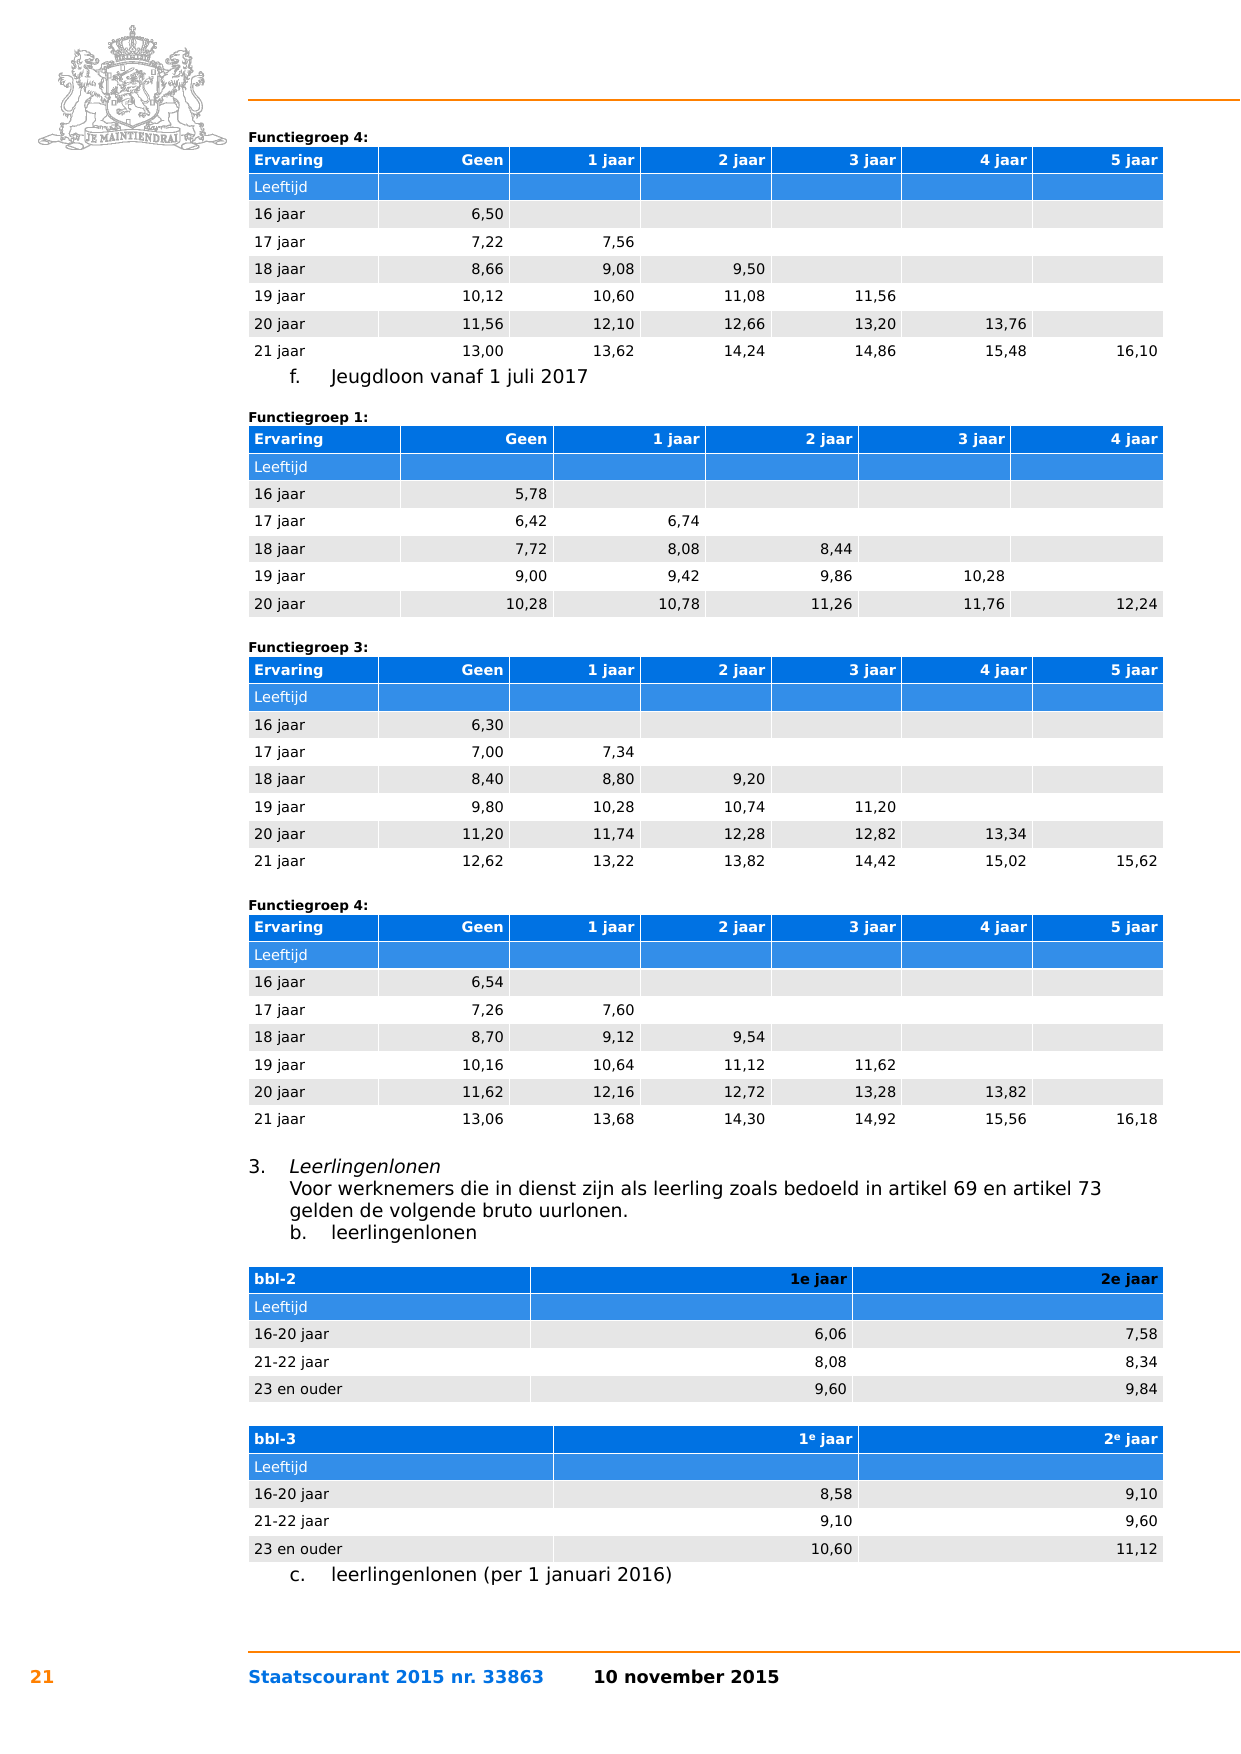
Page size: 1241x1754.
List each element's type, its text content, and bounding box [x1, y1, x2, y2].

table_cell [1011, 536, 1163, 562]
table_cell Ervaring [249, 657, 378, 683]
table_cell 11,76 [859, 591, 1010, 617]
table_cell [1033, 256, 1163, 283]
table_cell 17 jaar [249, 997, 378, 1023]
table_cell [902, 794, 1032, 820]
table_cell [379, 174, 509, 200]
table_cell [641, 942, 771, 968]
table_header bbl-2 [249, 1267, 530, 1293]
table_cell 17 jaar [249, 229, 378, 255]
table_cell [641, 229, 771, 255]
table_cell [1033, 229, 1163, 255]
table_cell 2 jaar [641, 657, 771, 683]
table_cell [772, 997, 901, 1023]
table_cell [510, 970, 640, 996]
table_cell [772, 684, 901, 711]
table_cell 9,10 [859, 1481, 1163, 1508]
table_cell 1 jaar [510, 657, 640, 683]
table_cell 9,50 [641, 256, 771, 283]
table_cell 23 en ouder [249, 1536, 553, 1562]
table_cell 21 jaar [249, 849, 378, 875]
table_cell [772, 229, 901, 255]
table_cell [1033, 201, 1163, 228]
table_cell [1033, 1024, 1163, 1051]
table_cell 9,84 [853, 1376, 1163, 1402]
table_cell 21 jaar [249, 1106, 378, 1133]
table_cell 13,82 [902, 1079, 1032, 1105]
table_header Functiegroep 4: [248, 898, 1163, 914]
table_cell 4 jaar [902, 657, 1032, 683]
table_cell 12,66 [641, 311, 771, 337]
table_cell [641, 174, 771, 200]
table_cell 5 jaar [1033, 915, 1163, 941]
table_cell 8,80 [510, 766, 640, 793]
table_cell 2 jaar [641, 915, 771, 941]
table_cell Ervaring [249, 426, 400, 453]
table_cell Leeftijd [249, 1454, 553, 1480]
table_cell 16 jaar [249, 970, 378, 996]
table_cell Geen [379, 147, 509, 173]
table_cell 7,26 [379, 997, 509, 1023]
table_header 1e jaar [554, 1426, 858, 1453]
table_cell Ervaring [249, 147, 378, 173]
table_cell 9,00 [401, 564, 553, 590]
table_cell 13,28 [772, 1079, 901, 1105]
text 3. Leerlingenlonen [248, 1156, 1163, 1178]
table_cell 13,34 [902, 821, 1032, 848]
table_cell 16 jaar [249, 481, 400, 508]
table_cell 19 jaar [249, 1052, 378, 1078]
text Voor werknemers die in dienst zijn als leerling zoals bedoeld in artikel 69 en artikel 73 gelden de volgende bruto uurlonen. [289, 1178, 1163, 1222]
table_cell 19 jaar [249, 794, 378, 820]
table_cell 8,44 [706, 536, 858, 562]
table_cell Leeftijd [249, 174, 378, 200]
table_cell 14,30 [641, 1106, 771, 1133]
table_cell 9,08 [510, 256, 640, 283]
table_cell [772, 942, 901, 968]
table_cell 10,60 [510, 284, 640, 310]
table_cell 9,80 [379, 794, 509, 820]
table_cell 20 jaar [249, 591, 400, 617]
table_cell [1033, 284, 1163, 310]
table_cell 8,08 [531, 1349, 852, 1375]
table_cell [510, 942, 640, 968]
text f. Jeugdloon vanaf 1 juli 2017 [289, 366, 1163, 388]
table_cell [859, 1454, 1163, 1480]
table_cell 1 jaar [510, 915, 640, 941]
table_cell 7,56 [510, 229, 640, 255]
table_cell 10,74 [641, 794, 771, 820]
table_cell 1 jaar [510, 147, 640, 173]
table_cell 11,12 [859, 1536, 1163, 1562]
table_cell [902, 997, 1032, 1023]
table_cell 17 jaar [249, 509, 400, 535]
table_cell 6,30 [379, 712, 509, 738]
table_cell [1033, 174, 1163, 200]
table_cell 7,60 [510, 997, 640, 1023]
table_cell 7,00 [379, 739, 509, 765]
table_cell 2 jaar [706, 426, 858, 453]
table_cell 10,28 [401, 591, 553, 617]
table_cell 18 jaar [249, 256, 378, 283]
table_cell [1033, 1079, 1163, 1105]
table_cell [1033, 684, 1163, 711]
table_cell [859, 536, 1010, 562]
table_cell 11,20 [379, 821, 509, 848]
table_cell [772, 739, 901, 765]
table_cell [1033, 997, 1163, 1023]
table_cell [641, 739, 771, 765]
table_cell [772, 1024, 901, 1051]
table_cell 10,28 [859, 564, 1010, 590]
table_cell 10,78 [554, 591, 705, 617]
table_cell [772, 256, 901, 283]
table_cell [902, 284, 1032, 310]
table_cell 9,54 [641, 1024, 771, 1051]
table_cell 4 jaar [902, 147, 1032, 173]
table_cell 9,60 [531, 1376, 852, 1402]
table_cell 15,48 [902, 339, 1032, 365]
table_cell 3 jaar [859, 426, 1010, 453]
table_cell [1011, 454, 1163, 480]
table_cell 16,18 [1033, 1106, 1163, 1133]
table_cell 3 jaar [772, 147, 901, 173]
table_cell 14,92 [772, 1106, 901, 1133]
table_header 2e jaar [853, 1267, 1163, 1293]
table_cell [902, 229, 1032, 255]
table_cell [641, 997, 771, 1023]
table_cell [859, 509, 1010, 535]
table_header 2e jaar [859, 1426, 1163, 1453]
table_cell 18 jaar [249, 536, 400, 562]
table_cell Leeftijd [249, 942, 378, 968]
table_cell [1011, 509, 1163, 535]
table_cell [706, 481, 858, 508]
table_cell [379, 684, 509, 711]
table_cell 16,10 [1033, 339, 1163, 365]
table_header 1e jaar [531, 1267, 852, 1293]
table_cell 11,62 [772, 1052, 901, 1078]
table_cell 12,10 [510, 311, 640, 337]
table_cell 8,58 [554, 1481, 858, 1508]
table_cell 4 jaar [902, 915, 1032, 941]
table_cell [859, 481, 1010, 508]
table_cell 11,56 [772, 284, 901, 310]
table_cell 16 jaar [249, 201, 378, 228]
table_cell 9,20 [641, 766, 771, 793]
text c. leerlingenlonen (per 1 januari 2016) [289, 1564, 1163, 1585]
table_cell [554, 454, 705, 480]
table_cell 11,62 [379, 1079, 509, 1105]
table_cell 12,62 [379, 849, 509, 875]
table_cell [902, 712, 1032, 738]
table_cell 4 jaar [1011, 426, 1163, 453]
table_cell [1033, 739, 1163, 765]
table_cell 15,02 [902, 849, 1032, 875]
table_cell [772, 174, 901, 200]
table_cell 14,86 [772, 339, 901, 365]
table_cell 13,62 [510, 339, 640, 365]
table_cell 8,66 [379, 256, 509, 283]
table_cell Ervaring [249, 915, 378, 941]
table_cell 8,34 [853, 1349, 1163, 1375]
table_cell Geen [379, 915, 509, 941]
table_cell [1033, 794, 1163, 820]
table_cell 13,22 [510, 849, 640, 875]
table_cell 16-20 jaar [249, 1321, 530, 1348]
table_cell 19 jaar [249, 284, 378, 310]
table_cell [902, 174, 1032, 200]
table_cell [853, 1294, 1163, 1320]
table_cell 23 en ouder [249, 1376, 530, 1402]
picture [38, 25, 227, 150]
table_cell 13,68 [510, 1106, 640, 1133]
table_cell 6,74 [554, 509, 705, 535]
table_cell 7,58 [853, 1321, 1163, 1348]
table_cell [510, 174, 640, 200]
table_cell 18 jaar [249, 1024, 378, 1051]
table_cell [902, 970, 1032, 996]
table_cell 9,42 [554, 564, 705, 590]
table_cell 13,76 [902, 311, 1032, 337]
table_cell [641, 970, 771, 996]
table_cell [554, 1454, 858, 1480]
table_cell Geen [401, 426, 553, 453]
table_cell 11,08 [641, 284, 771, 310]
table_cell 2 jaar [641, 147, 771, 173]
table_cell [902, 201, 1032, 228]
table_cell [401, 454, 553, 480]
table_cell 15,56 [902, 1106, 1032, 1133]
table_cell [902, 256, 1032, 283]
table_cell [1033, 712, 1163, 738]
table_cell 9,12 [510, 1024, 640, 1051]
table_cell 7,72 [401, 536, 553, 562]
table_cell 14,42 [772, 849, 901, 875]
table_header Functiegroep 3: [248, 640, 1163, 656]
table_cell 10,16 [379, 1052, 509, 1078]
table_cell 12,24 [1011, 591, 1163, 617]
table_cell 9,10 [554, 1509, 858, 1535]
table_cell 11,74 [510, 821, 640, 848]
table_cell 7,34 [510, 739, 640, 765]
table_cell 9,60 [859, 1509, 1163, 1535]
table_cell [1033, 1052, 1163, 1078]
table_cell [531, 1294, 852, 1320]
table_cell [902, 1024, 1032, 1051]
table_cell [1033, 821, 1163, 848]
table_cell Leeftijd [249, 454, 400, 480]
table_cell 13,20 [772, 311, 901, 337]
table_cell 11,20 [772, 794, 901, 820]
table_cell 13,82 [641, 849, 771, 875]
table_cell Leeftijd [249, 1294, 530, 1320]
table_cell 20 jaar [249, 1079, 378, 1105]
table_cell 8,40 [379, 766, 509, 793]
table_cell 21 jaar [249, 339, 378, 365]
table_cell [1033, 311, 1163, 337]
table_cell 10,60 [554, 1536, 858, 1562]
table_cell Geen [379, 657, 509, 683]
table_cell 16 jaar [249, 712, 378, 738]
table_cell 10,28 [510, 794, 640, 820]
table_cell 8,70 [379, 1024, 509, 1051]
table_cell 13,00 [379, 339, 509, 365]
table_cell 3 jaar [772, 657, 901, 683]
table_cell 11,26 [706, 591, 858, 617]
table_cell [1033, 766, 1163, 793]
table_cell 3 jaar [772, 915, 901, 941]
table_cell [859, 454, 1010, 480]
table_cell 16-20 jaar [249, 1481, 553, 1508]
table_header Functiegroep 4: [248, 130, 1163, 146]
table_cell 9,86 [706, 564, 858, 590]
table_cell [902, 766, 1032, 793]
table_cell 11,56 [379, 311, 509, 337]
table_cell 12,16 [510, 1079, 640, 1105]
table_cell 12,28 [641, 821, 771, 848]
table_cell 7,22 [379, 229, 509, 255]
table_cell [510, 684, 640, 711]
table_cell [641, 712, 771, 738]
table_cell 17 jaar [249, 739, 378, 765]
table_cell 18 jaar [249, 766, 378, 793]
table_cell 13,06 [379, 1106, 509, 1133]
table_cell [902, 684, 1032, 711]
table_cell 20 jaar [249, 311, 378, 337]
table_cell 5 jaar [1033, 147, 1163, 173]
table_header bbl-3 [249, 1426, 553, 1453]
table_cell 19 jaar [249, 564, 400, 590]
table_cell 15,62 [1033, 849, 1163, 875]
table_cell [641, 684, 771, 711]
table_cell 6,54 [379, 970, 509, 996]
table_cell [379, 942, 509, 968]
table_cell 5 jaar [1033, 657, 1163, 683]
table_cell [510, 712, 640, 738]
table_cell [554, 481, 705, 508]
text b. leerlingenlonen [289, 1222, 1163, 1244]
table_cell 8,08 [554, 536, 705, 562]
table_cell [706, 509, 858, 535]
table_cell Leeftijd [249, 684, 378, 711]
table_cell 12,72 [641, 1079, 771, 1105]
table_cell 1 jaar [554, 426, 705, 453]
table_cell 21-22 jaar [249, 1509, 553, 1535]
table_cell 11,12 [641, 1052, 771, 1078]
table_cell [1011, 564, 1163, 590]
table_cell [902, 942, 1032, 968]
table_cell 10,12 [379, 284, 509, 310]
table_cell 6,42 [401, 509, 553, 535]
table_cell [902, 739, 1032, 765]
table_cell [902, 1052, 1032, 1078]
table_cell [772, 201, 901, 228]
table_cell [510, 201, 640, 228]
table_cell [641, 201, 771, 228]
table_cell [1011, 481, 1163, 508]
table_cell 21-22 jaar [249, 1349, 530, 1375]
table_cell 14,24 [641, 339, 771, 365]
table_header Functiegroep 1: [248, 410, 1163, 425]
table_cell [772, 712, 901, 738]
table_cell 10,64 [510, 1052, 640, 1078]
table_cell 6,06 [531, 1321, 852, 1348]
table_cell 5,78 [401, 481, 553, 508]
table_cell 20 jaar [249, 821, 378, 848]
table_cell [772, 766, 901, 793]
table_cell 6,50 [379, 201, 509, 228]
table_cell 12,82 [772, 821, 901, 848]
table_cell [706, 454, 858, 480]
table_cell [772, 970, 901, 996]
table_cell [1033, 970, 1163, 996]
table_cell [1033, 942, 1163, 968]
